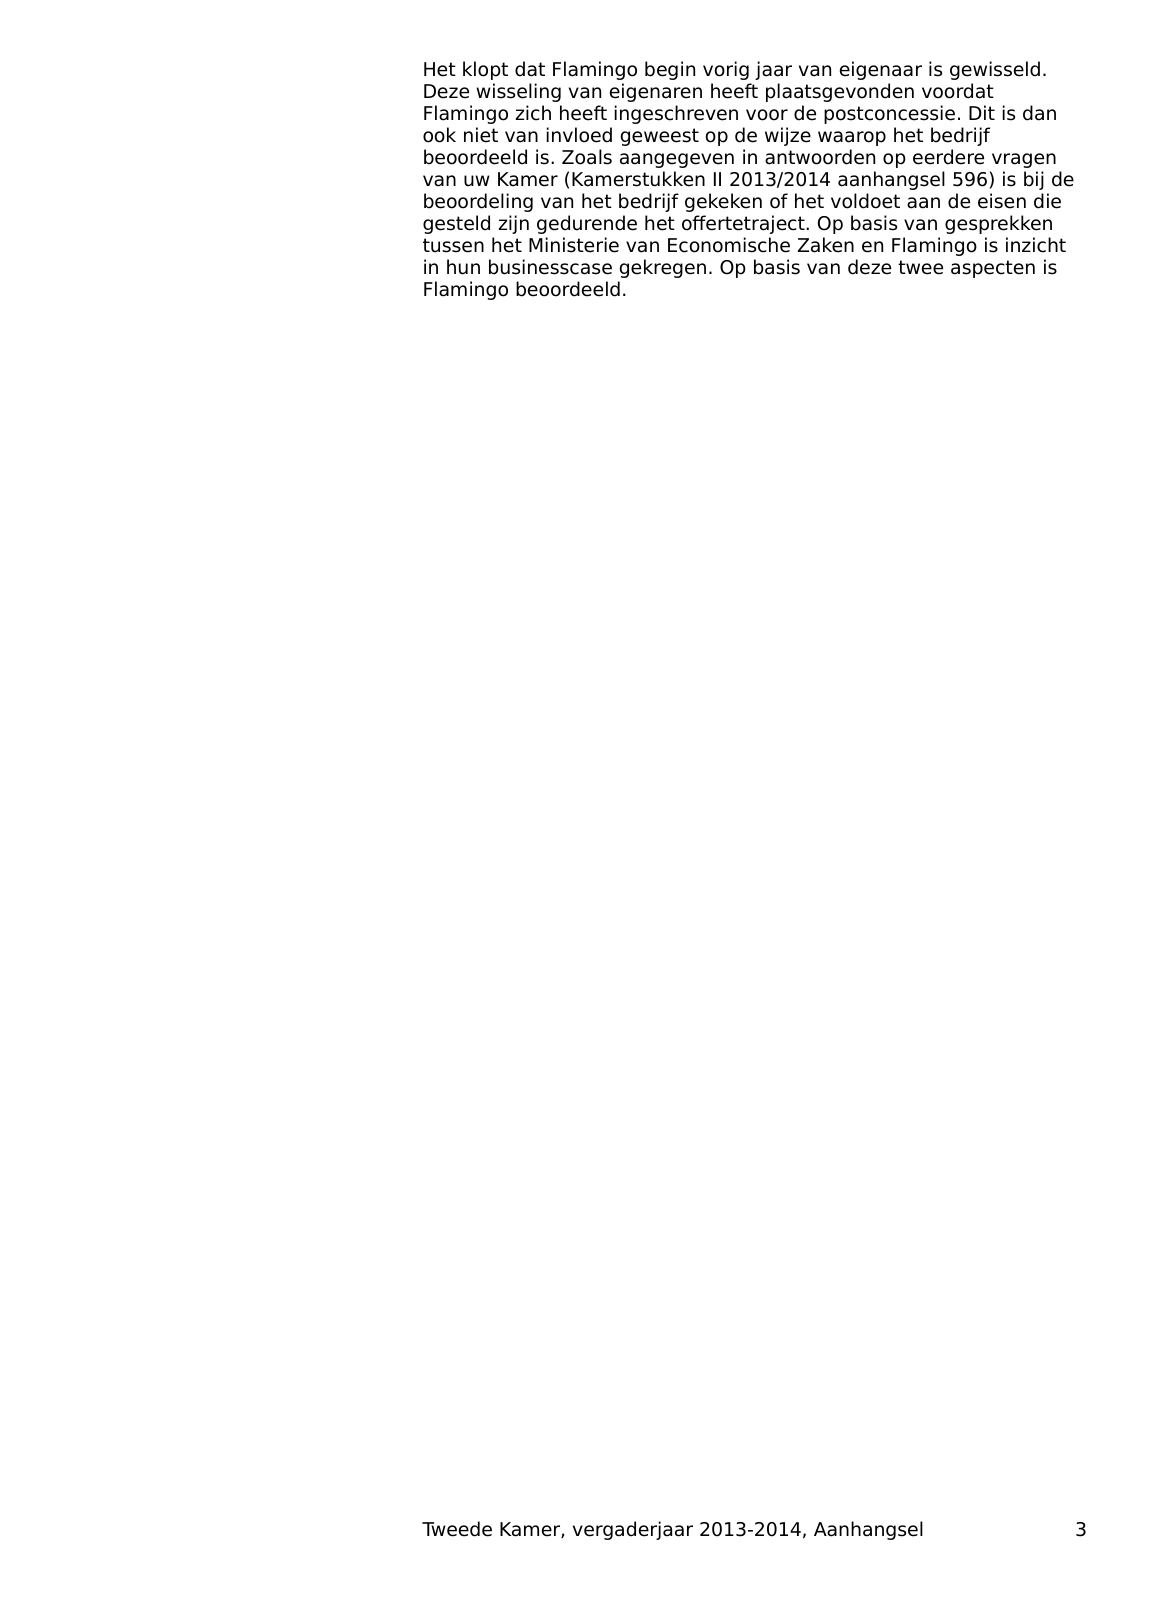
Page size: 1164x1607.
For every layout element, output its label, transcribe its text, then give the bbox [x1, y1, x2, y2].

text Het klopt dat Flamingo begin vorig jaar van eigenaar is gewisseld. Deze wisseling van eigenaren heeft plaatsgevonden voordat Flamingo zich heeft ingeschreven voor de postconcessie. Dit is dan ook niet van invloed geweest op de wijze waarop het bedrijf beoordeeld is. Zoals aangegeven in antwoorden op eerdere vragen van uw Kamer (Kamerstukken II 2013/2014 aanhangsel 596) is bij de beoordeling van het bedrijf gekeken of het voldoet aan de eisen die gesteld zijn gedurende het offertetraject. Op basis van gesprekken tussen het Ministerie van Economische Zaken en Flamingo is inzicht in hun businesscase gekregen. Op basis van deze twee aspecten is Flamingo beoordeeld. [422, 59, 1087, 301]
